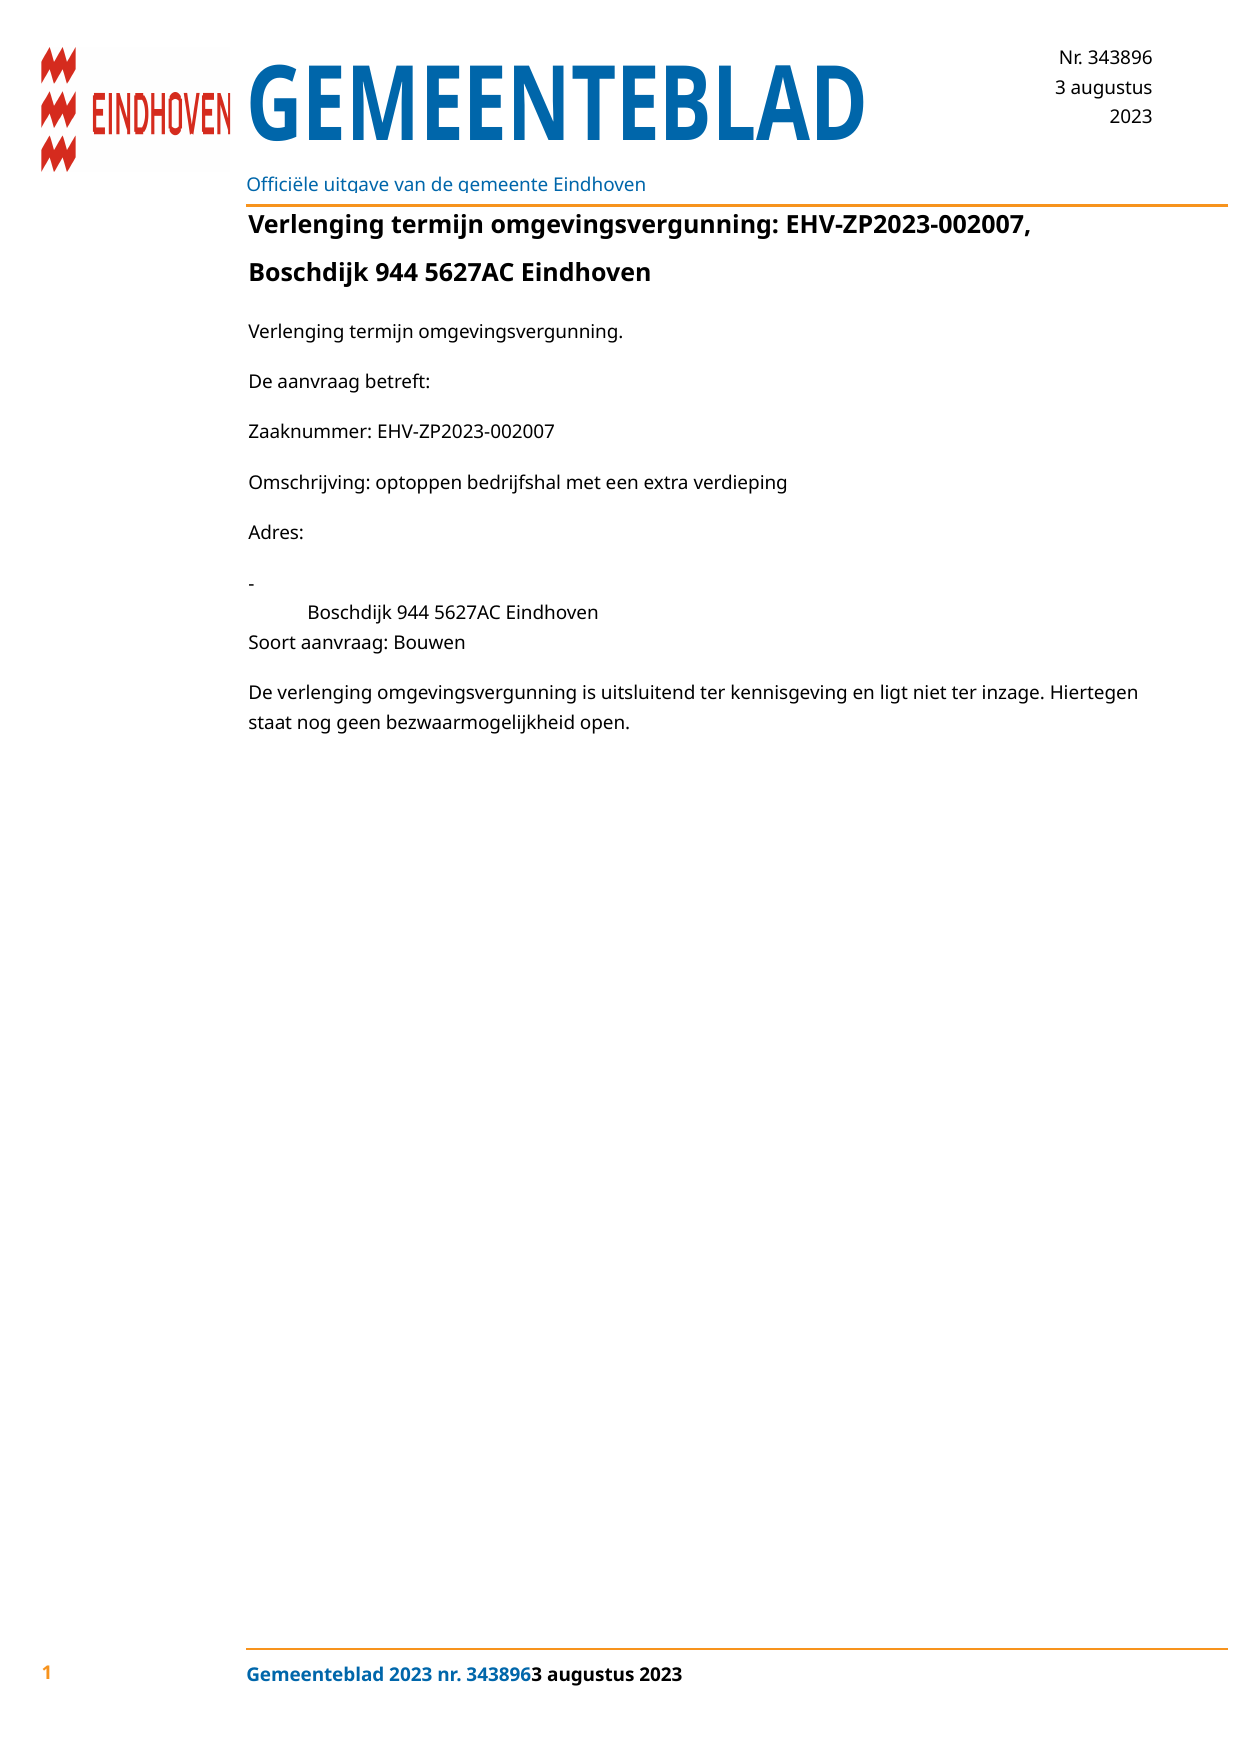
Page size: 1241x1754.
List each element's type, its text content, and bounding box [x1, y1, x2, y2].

list Boschdijk 944 5627AC Eindhoven [248, 599, 1152, 625]
text Verlenging termijn omgevingsvergunning: EHV-ZP2023-002007, Boschdijk 944 5627AC Eindhoven [248, 207, 1152, 288]
text Omschrijving: optoppen bedrijfshal met een extra verdieping [248, 469, 1152, 495]
text Soort aanvraag: Bouwen [248, 629, 1152, 655]
text De aanvraag betreft: [248, 368, 1152, 394]
picture [41, 47, 231, 172]
text De verlenging omgevingsvergunning is uitsluitend ter kennisgeving en ligt niet ter inzage. Hiertegen staat nog geen bezwaarmogelijkheid open. [248, 679, 1152, 735]
text Verlenging termijn omgevingsvergunning. [248, 318, 1152, 344]
text Zaaknummer: EHV-ZP2023-002007 [248, 419, 1152, 444]
text Adres: [248, 519, 1152, 545]
